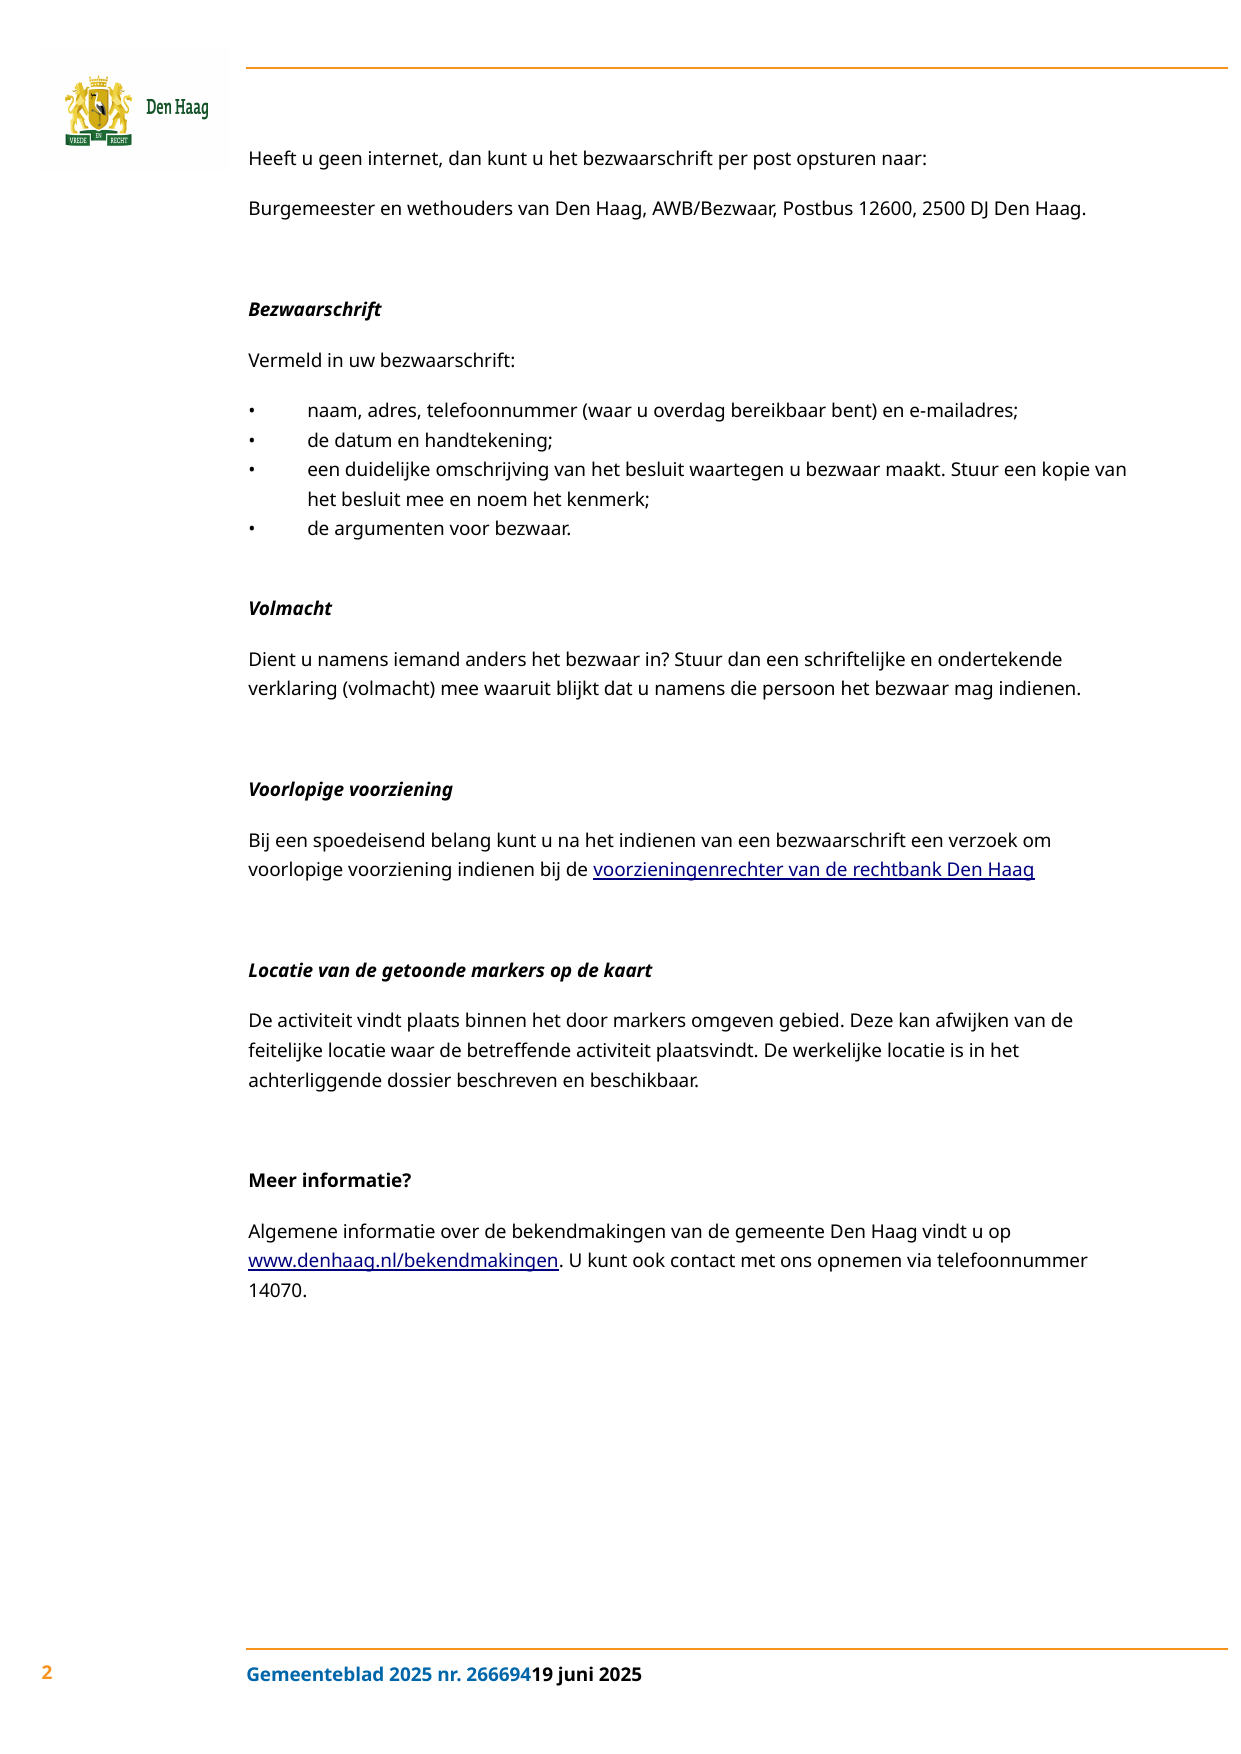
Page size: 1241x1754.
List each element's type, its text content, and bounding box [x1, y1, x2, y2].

picture [41, 47, 231, 172]
text Bezwaarschrift [248, 296, 1152, 322]
text Heeft u geen internet, dan kunt u het bezwaarschrift per post opsturen naar: [248, 145, 1152, 171]
list de argumenten voor bezwaar. [248, 516, 1152, 541]
text Dient u namens iemand anders het bezwaar in? Stuur dan een schriftelijke en ondertekende verklaring (volmacht) mee waaruit blijkt dat u namens die persoon het bezwaar mag indienen. [248, 646, 1152, 701]
text Meer informatie? [248, 1168, 1152, 1193]
text Vermeld in uw bezwaarschrift: [248, 347, 1152, 373]
text Voorlopige voorziening [248, 776, 1152, 802]
list naam, adres, telefoonnummer (waar u overdag bereikbaar bent) en e-mailadres; [248, 397, 1152, 423]
list een duidelijke omschrijving van het besluit waartegen u bezwaar maakt. Stuur een kopie van het besluit mee en noem het kenmerk; [248, 456, 1152, 512]
text Algemene informatie over de bekendmakingen van de gemeente Den Haag vindt u op www.denhaag.nl/bekendmakingen. U kunt ook contact met ons opnemen via telefoonnummer 14070. [248, 1218, 1152, 1303]
list de datum en handtekening; [248, 427, 1152, 453]
text De activiteit vindt plaats binnen het door markers omgeven gebied. Deze kan afwijken van de feitelijke locatie waar de betreffende activiteit plaatsvindt. De werkelijke locatie is in het achterliggende dossier beschreven en beschikbaar. [248, 1008, 1152, 1093]
text Burgemeester en wethouders van Den Haag, AWB/Bezwaar, Postbus 12600, 2500 DJ Den Haag. [248, 196, 1152, 221]
text Locatie van de getoonde markers op de kaart [248, 957, 1152, 983]
text Volmacht [248, 596, 1152, 621]
text Bij een spoedeisend belang kunt u na het indienen van een bezwaarschrift een verzoek om voorlopige voorziening indienen bij de voorzieningenrechter van de rechtbank Den Haag [248, 827, 1152, 882]
